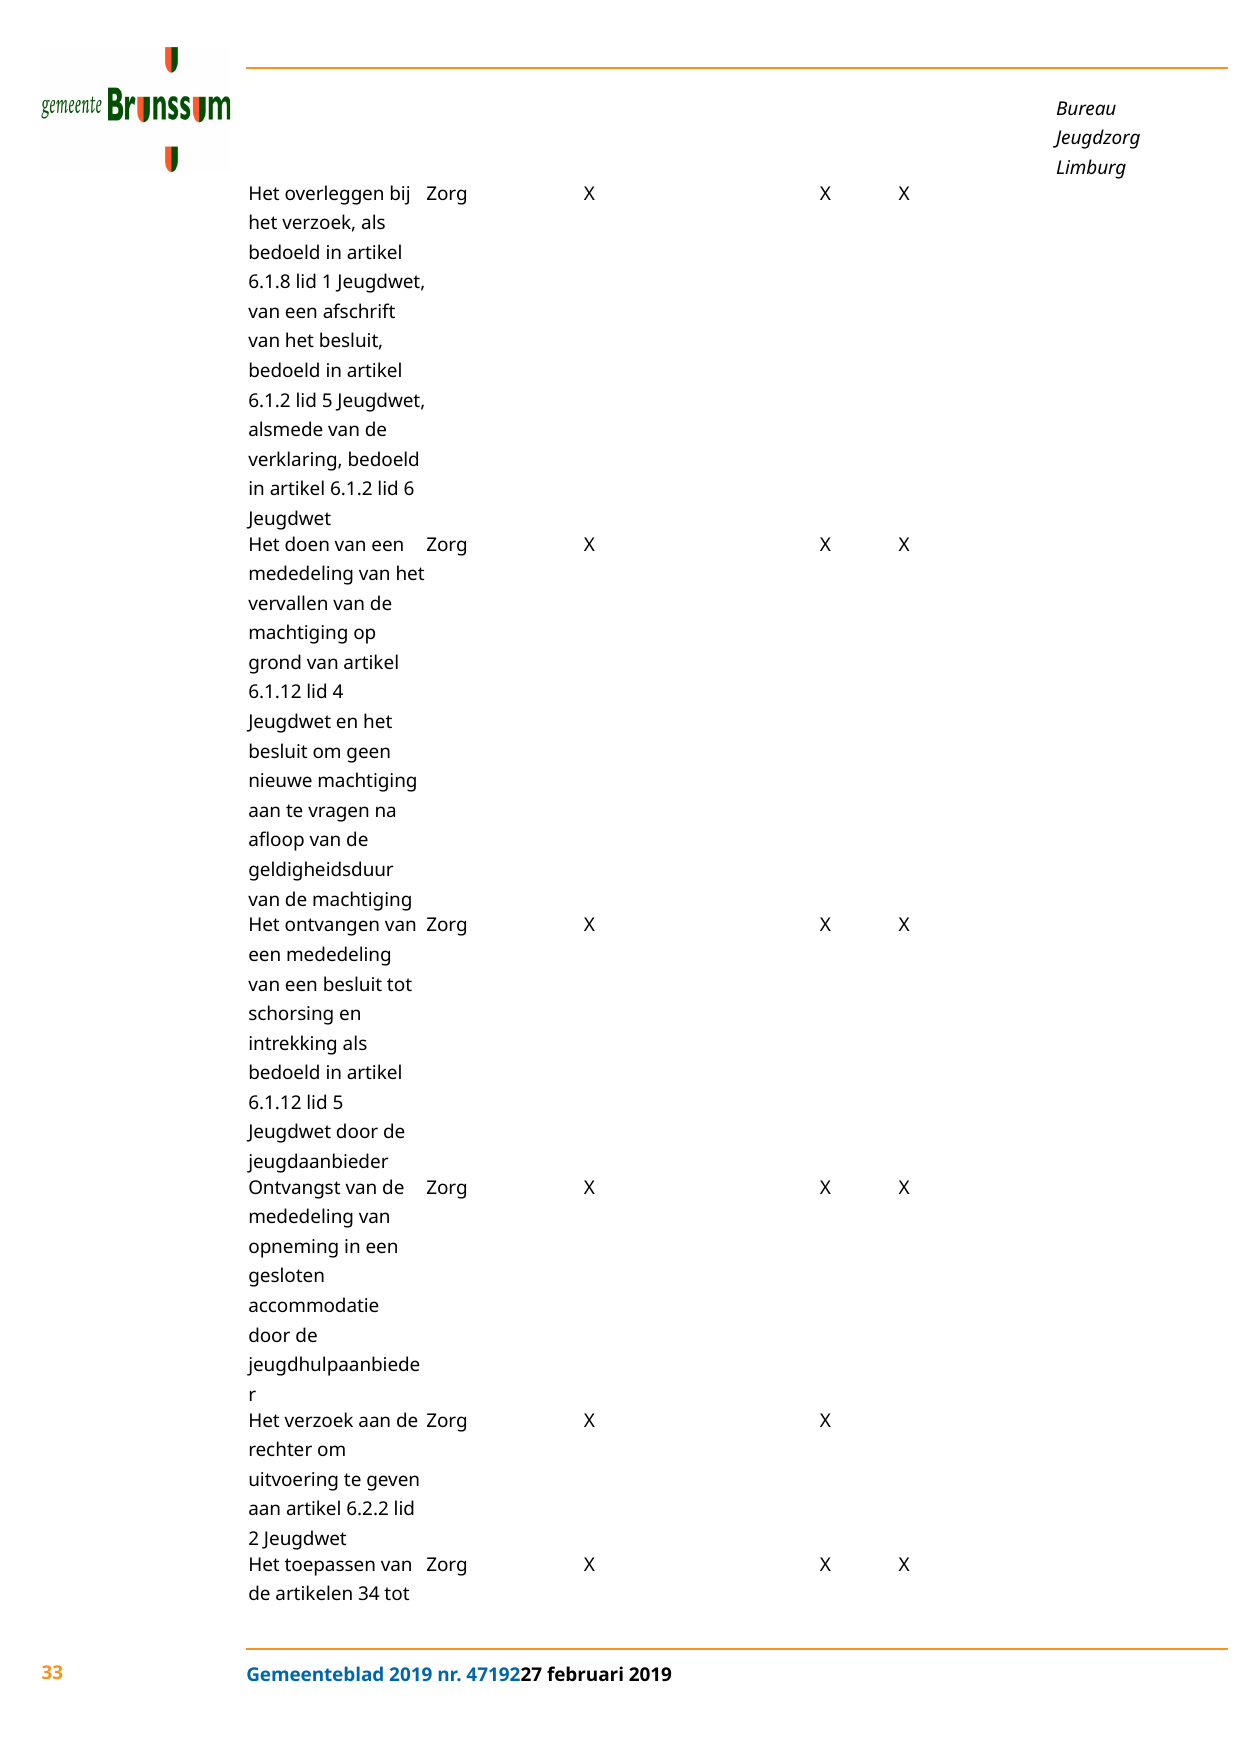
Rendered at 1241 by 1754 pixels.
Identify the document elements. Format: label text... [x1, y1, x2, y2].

table_cell Ontvangst van de mededeling van opneming in een gesloten accommodatie door de jeugdhulpaanbieder [248, 1174, 426, 1407]
table_cell [426, 95, 505, 180]
table_cell [505, 1551, 583, 1606]
table_cell [662, 531, 741, 912]
table_cell Het doen van een mededeling van het vervallen van de machtiging op grond van artikel 6.1.12 lid 4 Jeugdwet en het besluit om geen nieuwe machtiging aan te vragen na afloop van de geldigheidsduur van de machtiging [248, 531, 426, 912]
picture [41, 47, 231, 172]
table_cell [898, 95, 977, 180]
table_cell [662, 1551, 741, 1606]
table_cell [505, 95, 583, 180]
table_cell Zorg [426, 1551, 505, 1606]
table_cell [1056, 912, 1152, 1174]
table_cell [505, 531, 583, 912]
table_cell X [820, 1407, 898, 1551]
table_cell X [820, 1551, 898, 1606]
table_cell [741, 1407, 819, 1551]
table_cell [741, 531, 819, 912]
table_cell [505, 1407, 583, 1551]
table_cell [977, 95, 1056, 180]
table_cell Zorg [426, 912, 505, 1174]
table_cell [505, 1174, 583, 1407]
table_cell [741, 1174, 819, 1407]
table_cell Zorg [426, 180, 505, 531]
table_cell [1056, 1551, 1152, 1606]
table_cell Zorg [426, 1174, 505, 1407]
table_cell [505, 912, 583, 1174]
table_cell [977, 1551, 1056, 1606]
table_cell Zorg [426, 1407, 505, 1551]
table_cell Het verzoek aan de rechter om uitvoering te geven aan artikel 6.2.2 lid 2 Jeugdwet [248, 1407, 426, 1551]
table_cell [662, 180, 741, 531]
table_cell X [584, 180, 662, 531]
table_cell Het toepassen van de artikelen 34 tot [248, 1551, 426, 1606]
table_cell X [584, 1174, 662, 1407]
table_cell X [584, 1551, 662, 1606]
table_cell X [584, 912, 662, 1174]
table_cell [505, 180, 583, 531]
table_cell [662, 912, 741, 1174]
table_cell X [820, 912, 898, 1174]
table_cell X [820, 531, 898, 912]
table_cell X [820, 1174, 898, 1407]
table_cell [898, 1407, 977, 1551]
table_cell [662, 1407, 741, 1551]
table_cell [662, 1174, 741, 1407]
table_cell X [898, 1174, 977, 1407]
table_cell X [898, 1551, 977, 1606]
table_cell X [898, 912, 977, 1174]
table_cell [820, 95, 898, 180]
table_cell [741, 95, 819, 180]
table_cell Bureau Jeugdzorg Limburg [1056, 95, 1152, 180]
table_cell [248, 95, 426, 180]
table_cell [1056, 1407, 1152, 1551]
table_cell [662, 95, 741, 180]
table_cell [1056, 1174, 1152, 1407]
table_cell [741, 912, 819, 1174]
table_cell [977, 1174, 1056, 1407]
table_cell [977, 531, 1056, 912]
table_cell X [584, 531, 662, 912]
table_cell [741, 180, 819, 531]
table_cell X [898, 531, 977, 912]
table_cell [977, 180, 1056, 531]
table_cell [741, 1551, 819, 1606]
table_cell [977, 1407, 1056, 1551]
table_cell X [584, 1407, 662, 1551]
table_cell [1056, 531, 1152, 912]
table_cell Zorg [426, 531, 505, 912]
table_cell [977, 912, 1056, 1174]
table_cell [1056, 180, 1152, 531]
table_cell X [820, 180, 898, 531]
table_cell Het ontvangen van een mededeling van een besluit tot schorsing en intrekking als bedoeld in artikel 6.1.12 lid 5 Jeugdwet door de jeugdaanbieder [248, 912, 426, 1174]
table_cell X [898, 180, 977, 531]
table_cell [584, 95, 662, 180]
table_cell Het overleggen bij het verzoek, als bedoeld in artikel 6.1.8 lid 1 Jeugdwet, van een afschrift van het besluit, bedoeld in artikel 6.1.2 lid 5 Jeugdwet, alsmede van de verklaring, bedoeld in artikel 6.1.2 lid 6 Jeugdwet [248, 180, 426, 531]
